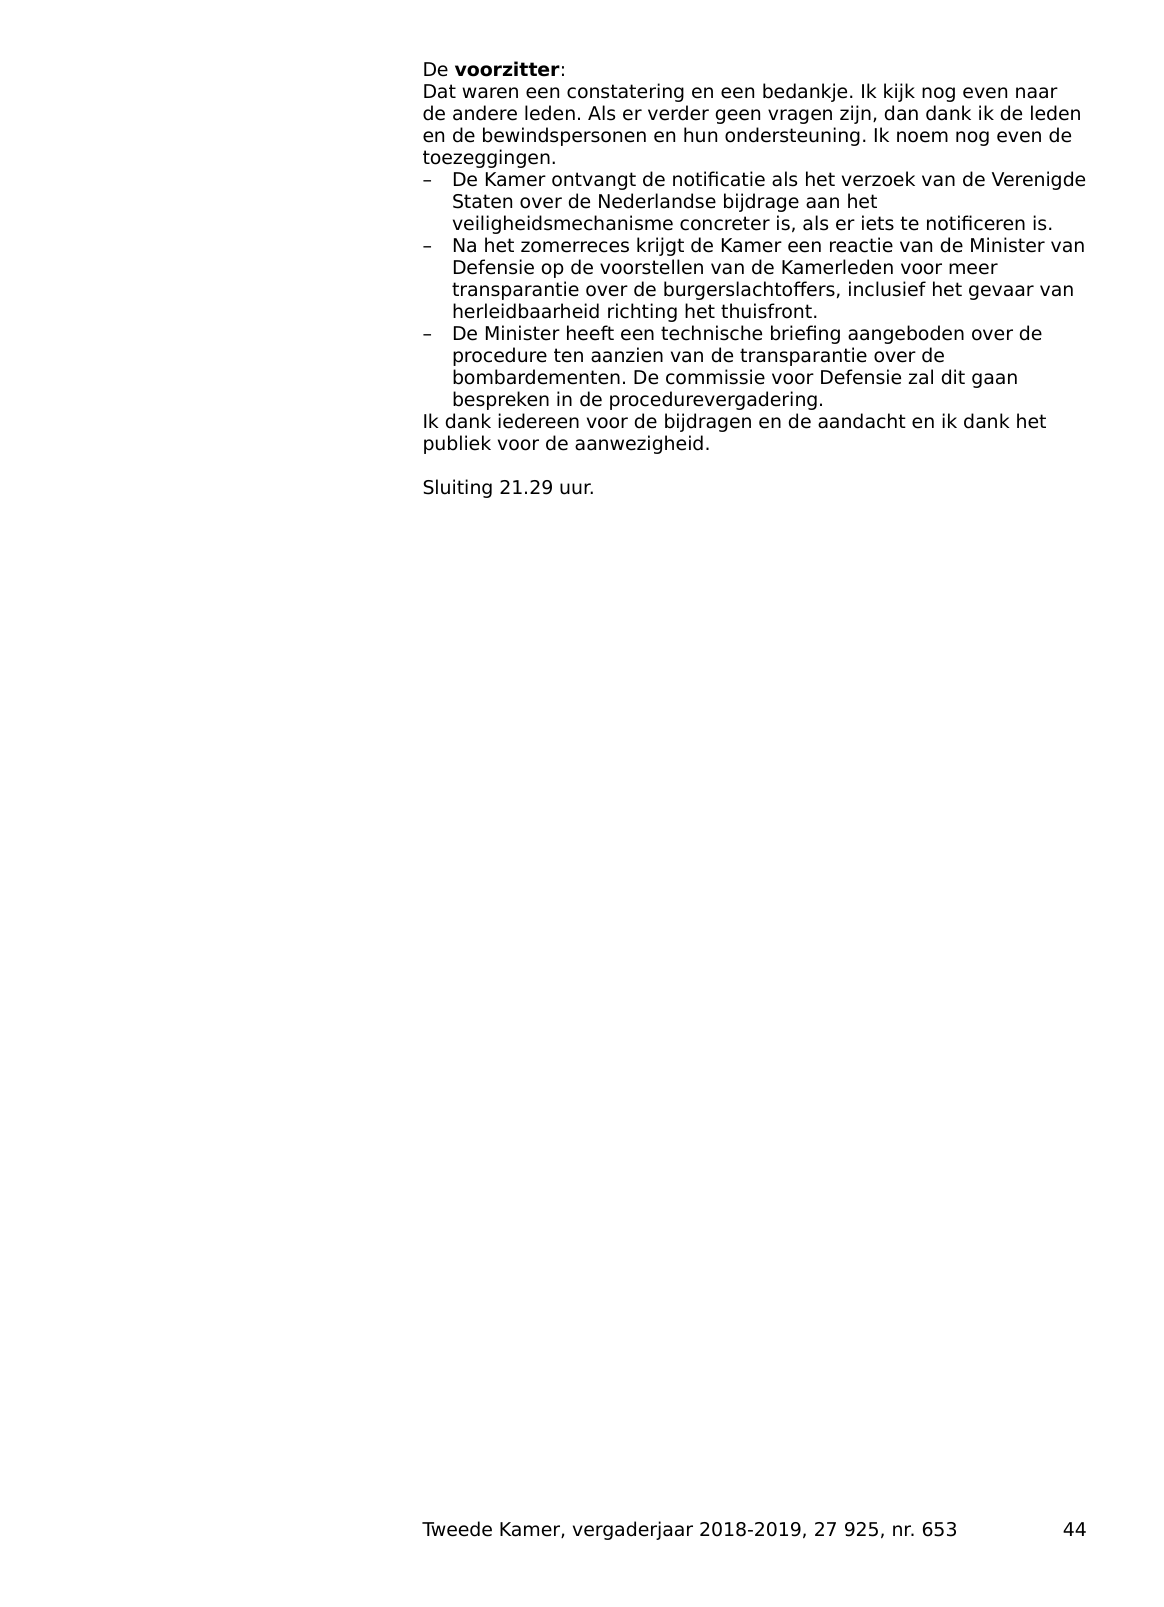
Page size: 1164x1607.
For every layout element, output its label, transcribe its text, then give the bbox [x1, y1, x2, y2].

text Ik dank iedereen voor de bijdragen en de aandacht en ik dank het publiek voor de aanwezigheid. [422, 411, 1087, 455]
text Dat waren een constatering en een bedankje. Ik kijk nog even naar de andere leden. Als er verder geen vragen zijn, dan dank ik de leden en de bewindspersonen en hun ondersteuning. Ik noem nog even de toezeggingen. [422, 81, 1087, 169]
text De voorzitter: [422, 59, 1087, 81]
text – De Minister heeft een technische briefing aangeboden over de procedure ten aanzien van de transparantie over de bombardementen. De commissie voor Defensie zal dit gaan bespreken in de procedurevergadering. [422, 323, 1087, 411]
text – Na het zomerreces krijgt de Kamer een reactie van de Minister van Defensie op de voorstellen van de Kamerleden voor meer transparantie over de burgerslachtoffers, inclusief het gevaar van herleidbaarheid richting het thuisfront. [422, 235, 1087, 323]
text – De Kamer ontvangt de notificatie als het verzoek van de Verenigde Staten over de Nederlandse bijdrage aan het veiligheidsmechanisme concreter is, als er iets te notificeren is. [422, 169, 1087, 235]
text Sluiting 21.29 uur. [422, 477, 1087, 499]
